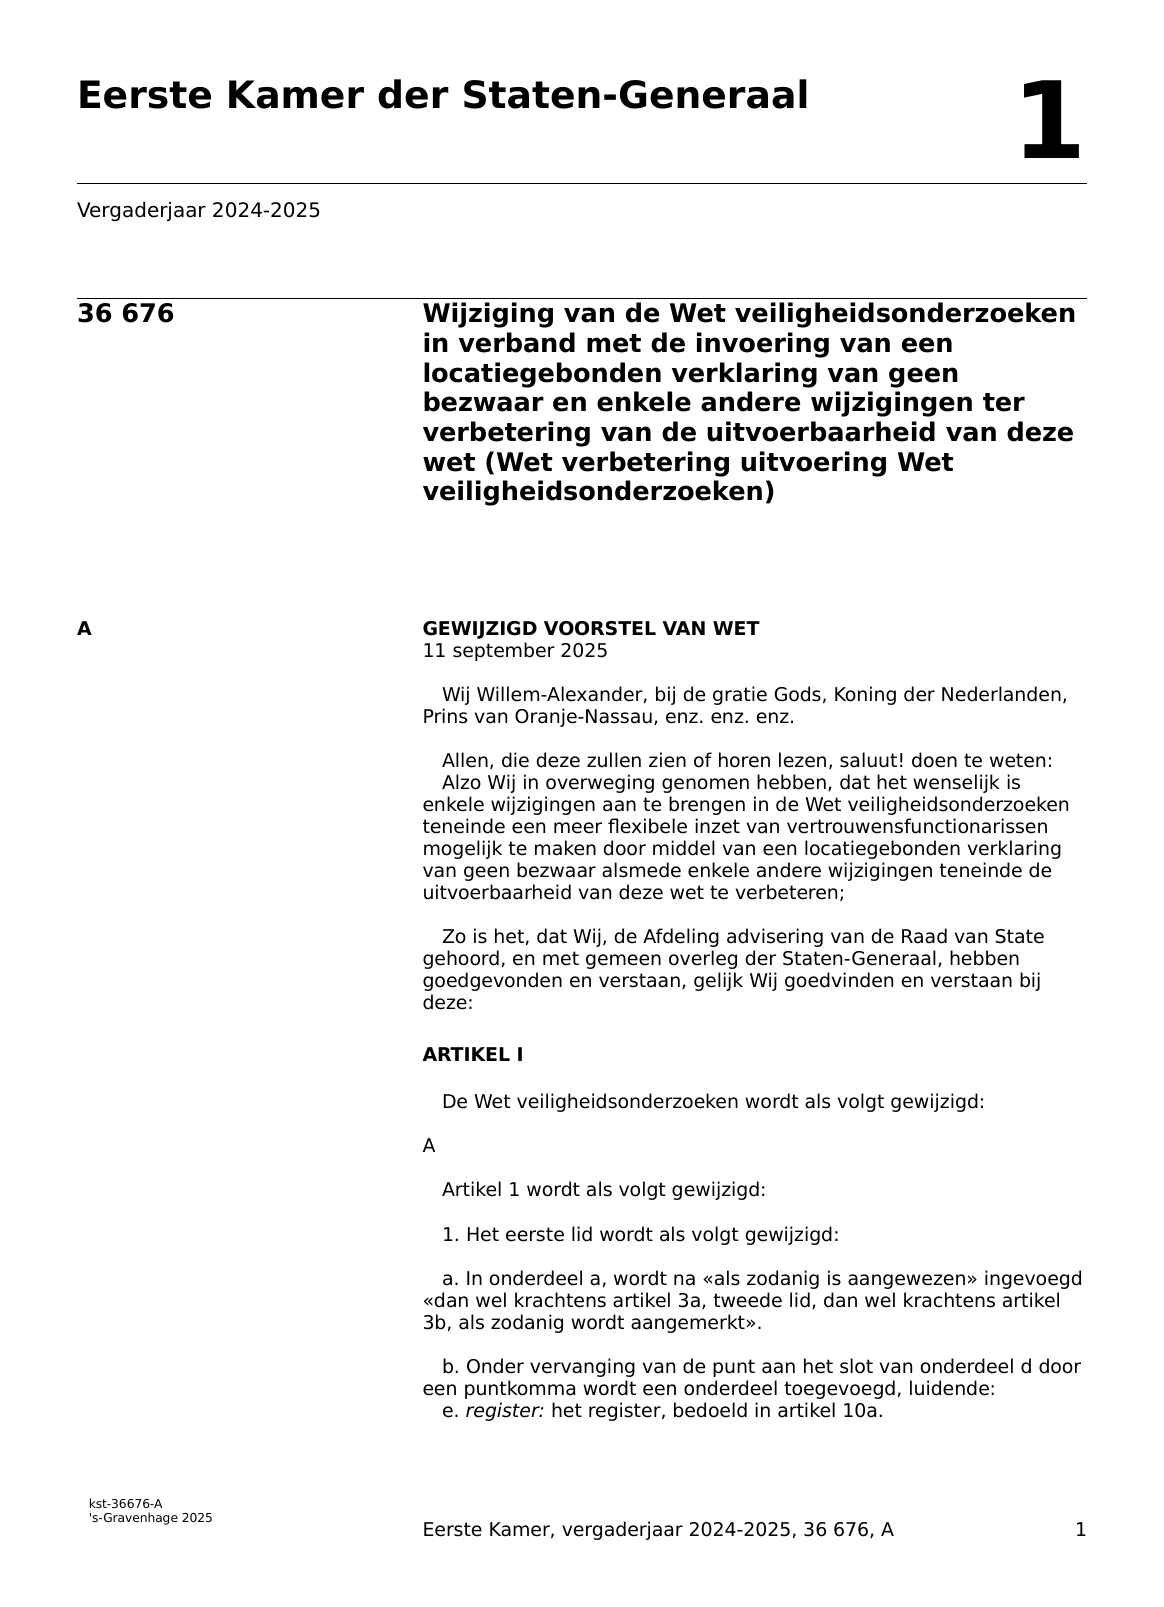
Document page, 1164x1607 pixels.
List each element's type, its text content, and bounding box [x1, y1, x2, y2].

text Alzo Wij in overweging genomen hebben, dat het wenselijk is enkele wijzigingen aan te brengen in de Wet veiligheidsonderzoeken teneinde een meer flexibele inzet van vertrouwensfunctionarissen mogelijk te maken door middel van een locatiegebonden verklaring van geen bezwaar alsmede enkele andere wijzigingen teneinde de uitvoerbaarheid van deze wet te verbeteren; [422, 772, 1087, 904]
table_header 1 [886, 59, 1087, 183]
subtitle 36 676 Wijziging van de Wet veiligheidsonderzoeken in verband met de invoering van een locatiegebonden verklaring van geen bezwaar en enkele andere wijzigingen ter verbetering van de uitvoerbaarheid van deze wet (Wet verbetering uitvoering Wet veiligheidsonderzoeken) [77, 299, 1087, 507]
text Artikel 1 wordt als volgt gewijzigd: [422, 1179, 1087, 1201]
table_cell Vergaderjaar 2024-2025 [77, 184, 1087, 298]
text 11 september 2025 [422, 640, 1087, 662]
subtitle A GEWIJZIGD VOORSTEL VAN WET [77, 618, 1087, 640]
text 1. Het eerste lid wordt als volgt gewijzigd: [422, 1223, 1087, 1246]
text Wij Willem-Alexander, bij de gratie Gods, Koning der Nederlanden, Prins van Oranje-Nassau, enz. enz. enz. [422, 684, 1087, 728]
text e. register: het register, bedoeld in artikel 10a. [422, 1400, 1087, 1422]
text A [422, 1135, 1087, 1157]
table_header Eerste Kamer der Staten-Generaal [77, 59, 886, 183]
text a. In onderdeel a, wordt na «als zodanig is aangewezen» ingevoegd «dan wel krachtens artikel 3a, tweede lid, dan wel krachtens artikel 3b, als zodanig wordt aangemerkt». [422, 1268, 1087, 1334]
text kst-36676-A [88, 1497, 323, 1511]
text Allen, die deze zullen zien of horen lezen, saluut! doen te weten: [422, 750, 1087, 772]
text 's-Gravenhage 2025 [88, 1511, 323, 1525]
text b. Onder vervanging van de punt aan het slot van onderdeel d door een puntkomma wordt een onderdeel toegevoegd, luidende: [422, 1356, 1087, 1400]
text Zo is het, dat Wij, de Afdeling advisering van de Raad van State gehoord, en met gemeen overleg der Staten-Generaal, hebben goedgevonden en verstaan, gelijk Wij goedvinden en verstaan bij deze: [422, 926, 1087, 1014]
subtitle ARTIKEL I [422, 1044, 1087, 1066]
text De Wet veiligheidsonderzoeken wordt als volgt gewijzigd: [422, 1091, 1087, 1113]
